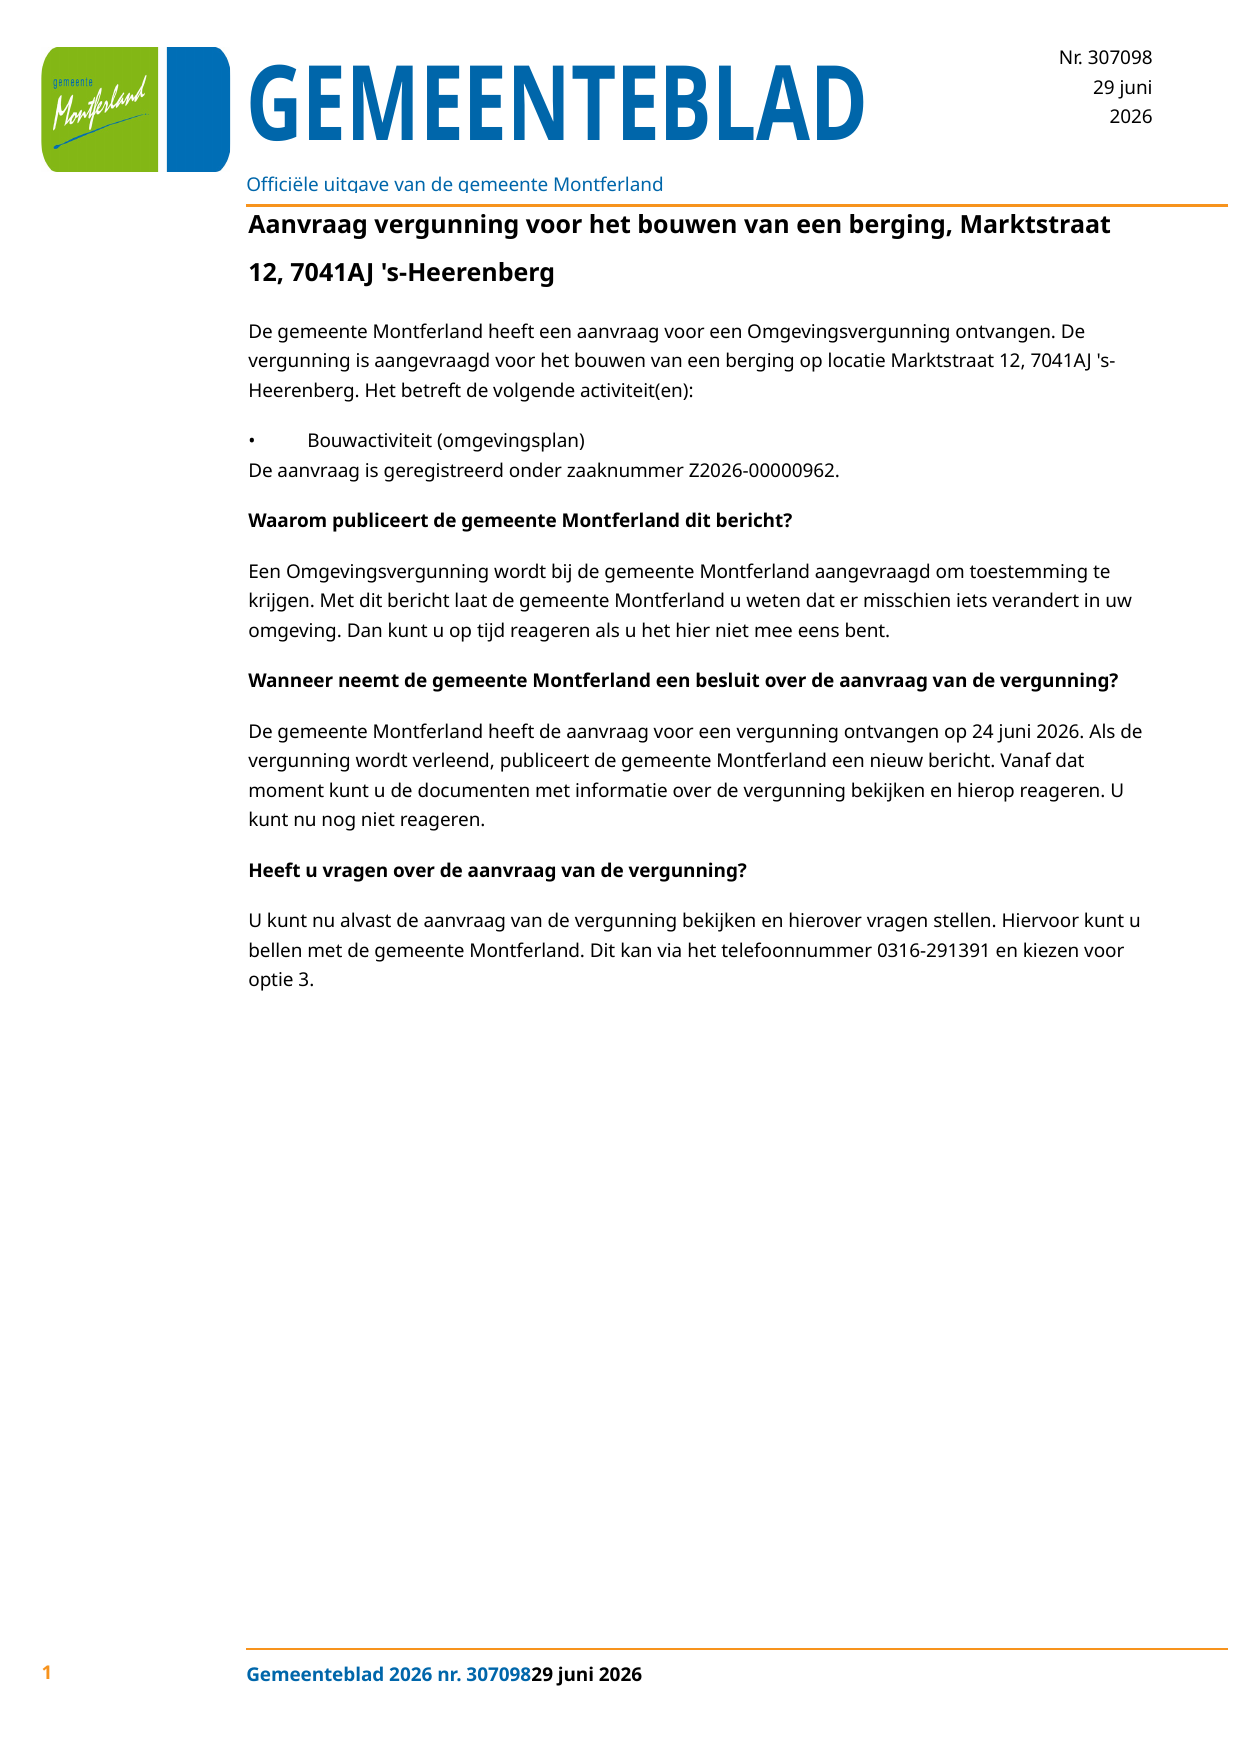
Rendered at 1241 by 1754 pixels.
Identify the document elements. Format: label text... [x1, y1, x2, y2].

picture [41, 47, 231, 172]
text Waarom publiceert de gemeente Montferland dit bericht? [248, 507, 1152, 533]
text De gemeente Montferland heeft een aanvraag voor een Omgevingsvergunning ontvangen. De vergunning is aangevraagd voor het bouwen van een berging op locatie Marktstraat 12, 7041AJ 's-Heerenberg. Het betreft de volgende activiteit(en): [248, 318, 1152, 403]
text De gemeente Montferland heeft de aanvraag voor een vergunning ontvangen op 24 juni 2026. Als de vergunning wordt verleend, publiceert de gemeente Montferland een nieuw bericht. Vanaf dat moment kunt u de documenten met informatie over de vergunning bekijken en hierop reageren. U kunt nu nog niet reageren. [248, 718, 1152, 832]
text Wanneer neemt de gemeente Montferland een besluit over de aanvraag van de vergunning? [248, 667, 1152, 693]
text Aanvraag vergunning voor het bouwen van een berging, Marktstraat 12, 7041AJ 's-Heerenberg [248, 207, 1152, 288]
text Een Omgevingsvergunning wordt bij de gemeente Montferland aangevraagd om toestemming te krijgen. Met dit bericht laat de gemeente Montferland u weten dat er misschien iets verandert in uw omgeving. Dan kunt u op tijd reageren als u het hier niet mee eens bent. [248, 558, 1152, 643]
list Bouwactiviteit (omgevingsplan) [248, 427, 1152, 453]
text U kunt nu alvast de aanvraag van de vergunning bekijken en hierover vragen stellen. Hiervoor kunt u bellen met de gemeente Montferland. Dit kan via het telefoonnummer 0316-291391 en kiezen voor optie 3. [248, 907, 1152, 992]
text De aanvraag is geregistreerd onder zaaknummer Z2026-00000962. [248, 457, 1152, 483]
text Heeft u vragen over de aanvraag van de vergunning? [248, 857, 1152, 883]
